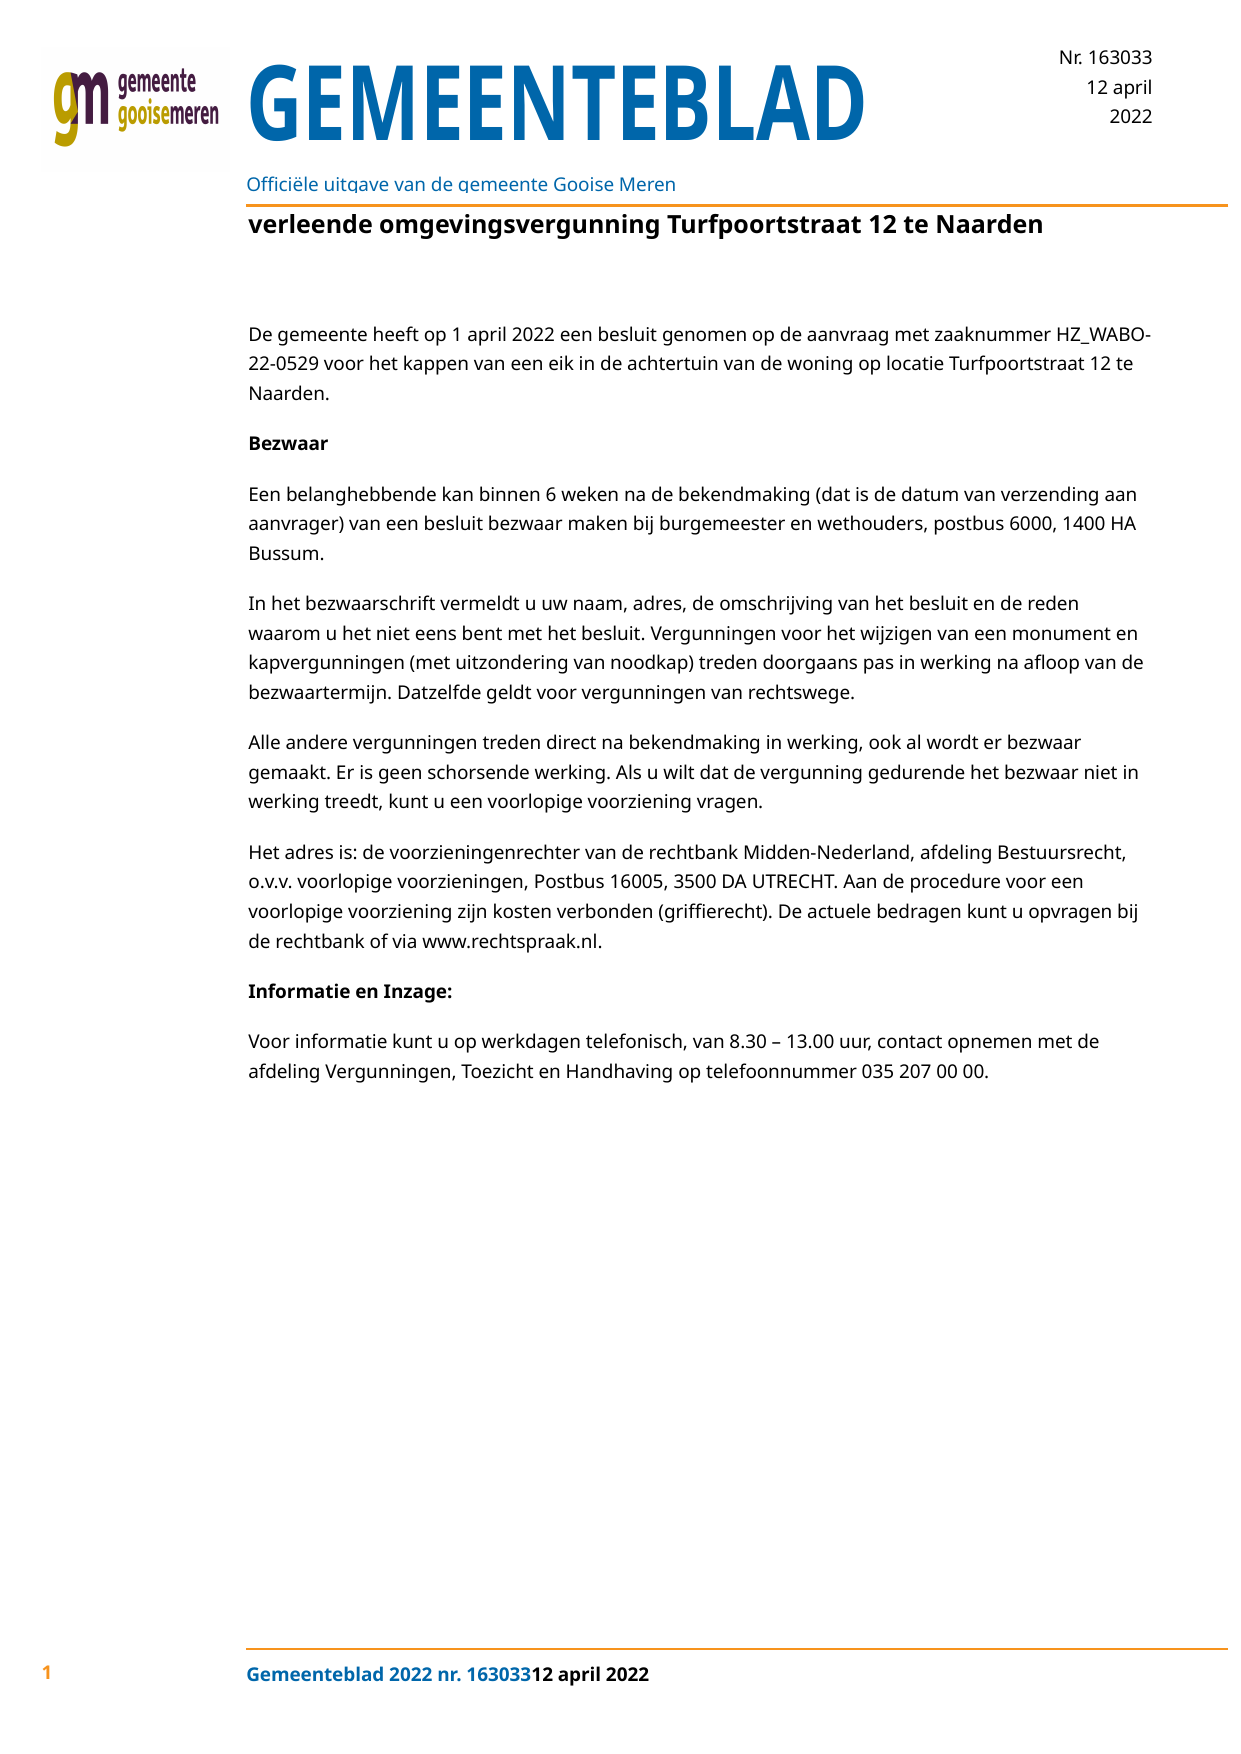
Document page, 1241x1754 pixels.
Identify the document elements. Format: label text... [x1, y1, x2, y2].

text Informatie en Inzage: [248, 978, 1152, 1004]
text Voor informatie kunt u op werkdagen telefonisch, van 8.30 – 13.00 uur, contact opnemen met de afdeling Vergunningen, Toezicht en Handhaving op telefoonnummer 035 207 00 00. [248, 1029, 1152, 1084]
text Het adres is: de voorzieningenrechter van de rechtbank Midden-Nederland, afdeling Bestuursrecht, o.v.v. voorlopige voorzieningen, Postbus 16005, 3500 DA UTRECHT. Aan de procedure voor een voorlopige voorziening zijn kosten verbonden (griffierecht). De actuele bedragen kunt u opvragen bij de rechtbank of via www.rechtspraak.nl. [248, 839, 1152, 953]
text Alle andere vergunningen treden direct na bekendmaking in werking, ook al wordt er bezwaar gemaakt. Er is geen schorsende werking. Als u wilt dat de vergunning gedurende het bezwaar niet in werking treedt, kunt u een voorlopige voorziening vragen. [248, 729, 1152, 814]
text In het bezwaarschrift vermeldt u uw naam, adres, de omschrijving van het besluit en de reden waarom u het niet eens bent met het besluit. Vergunningen voor het wijzigen van een monument en kapvergunningen (met uitzondering van noodkap) treden doorgaans pas in werking na afloop van de bezwaartermijn. Datzelfde geldt voor vergunningen van rechtswege. [248, 590, 1152, 705]
text Een belanghebbende kan binnen 6 weken na de bekendmaking (dat is de datum van verzending aan aanvrager) van een besluit bezwaar maken bij burgemeester en wethouders, postbus 6000, 1400 HA Bussum. [248, 481, 1152, 566]
picture [41, 47, 231, 172]
text Bezwaar [248, 430, 1152, 456]
text verleende omgevingsvergunning Turfpoortstraat 12 te Naarden [248, 207, 1152, 241]
text De gemeente heeft op 1 april 2022 een besluit genomen op de aanvraag met zaaknummer HZ_WABO-22-0529 voor het kappen van een eik in de achtertuin van de woning op locatie Turfpoortstraat 12 te Naarden. [248, 321, 1152, 406]
